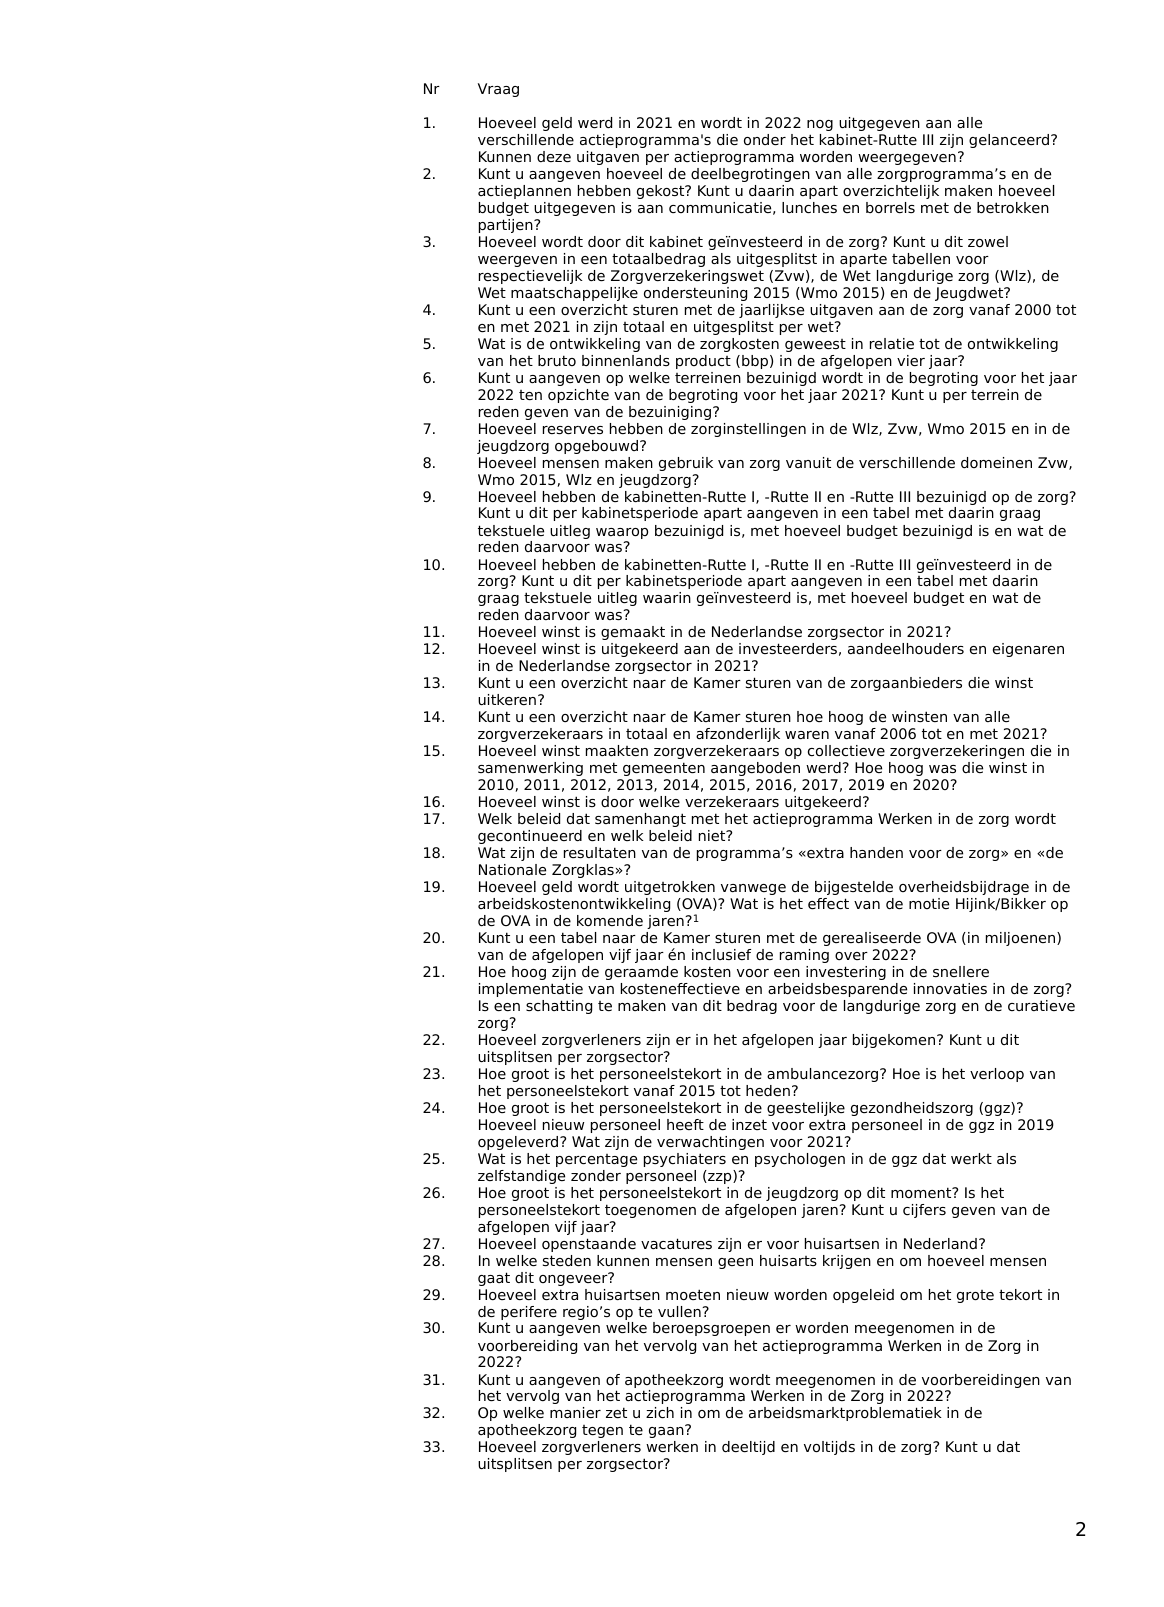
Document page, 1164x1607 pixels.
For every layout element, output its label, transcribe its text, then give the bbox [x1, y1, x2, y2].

table_cell Hoeveel winst is gemaakt in de Nederlandse zorgsector in 2021? [471, 624, 1087, 641]
table_cell Hoe hoog zijn de geraamde kosten voor een investering in de snellere implementatie van kosteneffectieve en arbeidsbesparende innovaties in de zorg? Is een schatting te maken van dit bedrag voor de langdurige zorg en de curatieve zorg? [471, 964, 1087, 1032]
table_cell 3. [422, 234, 471, 302]
table_cell Hoeveel geld werd in 2021 en wordt in 2022 nog uitgegeven aan alle verschillende actieprogramma's die onder het kabinet-Rutte III zijn gelanceerd? Kunnen deze uitgaven per actieprogramma worden weergegeven? [471, 115, 1087, 166]
table_cell 11. [422, 624, 471, 641]
table_cell 25. [422, 1151, 471, 1184]
table_cell 16. [422, 794, 471, 811]
table_cell 7. [422, 421, 471, 454]
table_cell Kunt u aangeven op welke terreinen bezuinigd wordt in de begroting voor het jaar 2022 ten opzichte van de begroting voor het jaar 2021? Kunt u per terrein de reden geven van de bezuiniging? [471, 370, 1087, 421]
table_cell Wat is de ontwikkeling van de zorgkosten geweest in relatie tot de ontwikkeling van het bruto binnenlands product (bbp) in de afgelopen vier jaar? [471, 336, 1087, 369]
table_cell Kunt u aangeven welke beroepsgroepen er worden meegenomen in de voorbereiding van het vervolg van het actieprogramma Werken in de Zorg in 2022? [471, 1320, 1087, 1371]
table_cell Kunt u een overzicht naar de Kamer sturen hoe hoog de winsten van alle zorgverzekeraars in totaal en afzonderlijk waren vanaf 2006 tot en met 2021? [471, 709, 1087, 743]
table_cell 17. [422, 811, 471, 845]
table_cell Kunt u een tabel naar de Kamer sturen met de gerealiseerde OVA (in miljoenen) van de afgelopen vijf jaar én inclusief de raming over 2022? [471, 930, 1087, 964]
table_cell 13. [422, 675, 471, 709]
table_cell Hoeveel zorgverleners werken in deeltijd en voltijds in de zorg? Kunt u dat uitsplitsen per zorgsector? [471, 1439, 1087, 1473]
table_cell Hoeveel winst maakten zorgverzekeraars op collectieve zorgverzekeringen die in samenwerking met gemeenten aangeboden werd? Hoe hoog was die winst in 2010, 2011, 2012, 2013, 2014, 2015, 2016, 2017, 2019 en 2020? [471, 743, 1087, 794]
table_cell Kunt u aangeven of apotheekzorg wordt meegenomen in de voorbereidingen van het vervolg van het actieprogramma Werken in de Zorg in 2022? [471, 1371, 1087, 1405]
table_cell Hoeveel zorgverleners zijn er in het afgelopen jaar bijgekomen? Kunt u dit uitsplitsen per zorgsector? [471, 1032, 1087, 1066]
table_cell Hoeveel mensen maken gebruik van zorg vanuit de verschillende domeinen Zvw, Wmo 2015, Wlz en jeugdzorg? [471, 455, 1087, 488]
table_cell 20. [422, 930, 471, 964]
table_cell Hoeveel hebben de kabinetten-Rutte I, -Rutte II en -Rutte III geïnvesteerd in de zorg? Kunt u dit per kabinetsperiode apart aangeven in een tabel met daarin graag tekstuele uitleg waarin geïnvesteerd is, met hoeveel budget en wat de reden daarvoor was? [471, 556, 1087, 624]
table_cell Kunt u een overzicht sturen met de jaarlijkse uitgaven aan de zorg vanaf 2000 tot en met 2021 in zijn totaal en uitgesplitst per wet? [471, 302, 1087, 336]
table_cell 2. [422, 166, 471, 234]
table_cell Hoeveel winst is uitgekeerd aan de investeerders, aandeelhouders en eigenaren in de Nederlandse zorgsector in 2021? [471, 641, 1087, 675]
table_cell Hoe groot is het personeelstekort in de geestelijke gezondheidszorg (ggz)? Hoeveel nieuw personeel heeft de inzet voor extra personeel in de ggz in 2019 opgeleverd? Wat zijn de verwachtingen voor 2021? [471, 1100, 1087, 1151]
table_cell 19. [422, 879, 471, 930]
table_cell [422, 98, 471, 115]
table_cell Wat is het percentage psychiaters en psychologen in de ggz dat werkt als zelfstandige zonder personeel (zzp)? [471, 1151, 1087, 1184]
table_cell 28. [422, 1253, 471, 1286]
table_cell 4. [422, 302, 471, 336]
table_cell Hoeveel winst is door welke verzekeraars uitgekeerd? [471, 794, 1087, 811]
table_cell 10. [422, 556, 471, 624]
table_cell 14. [422, 709, 471, 743]
table_cell 9. [422, 489, 471, 556]
table_cell 32. [422, 1405, 471, 1439]
table_cell Wat zijn de resultaten van de programma’s «extra handen voor de zorg» en «de Nationale Zorgklas»? [471, 845, 1087, 879]
table_cell 33. [422, 1439, 471, 1473]
table_cell 31. [422, 1371, 471, 1405]
table_cell [471, 98, 1087, 115]
table_cell In welke steden kunnen mensen geen huisarts krijgen en om hoeveel mensen gaat dit ongeveer? [471, 1253, 1087, 1286]
table_cell 29. [422, 1286, 471, 1320]
table_cell 24. [422, 1100, 471, 1151]
table_cell Hoeveel openstaande vacatures zijn er voor huisartsen in Nederland? [471, 1236, 1087, 1252]
table_cell 26. [422, 1185, 471, 1236]
table_cell Op welke manier zet u zich in om de arbeidsmarktproblematiek in de apotheekzorg tegen te gaan? [471, 1405, 1087, 1439]
table_cell Hoe groot is het personeelstekort in de jeugdzorg op dit moment? Is het personeelstekort toegenomen de afgelopen jaren? Kunt u cijfers geven van de afgelopen vijf jaar? [471, 1185, 1087, 1236]
table_cell 21. [422, 964, 471, 1032]
table_cell 23. [422, 1066, 471, 1100]
table_cell Hoeveel wordt door dit kabinet geïnvesteerd in de zorg? Kunt u dit zowel weergeven in een totaalbedrag als uitgesplitst in aparte tabellen voor respectievelijk de Zorgverzekeringswet (Zvw), de Wet langdurige zorg (Wlz), de Wet maatschappelijke ondersteuning 2015 (Wmo 2015) en de Jeugdwet? [471, 234, 1087, 302]
table_header Vraag [471, 81, 1087, 98]
table_cell 22. [422, 1032, 471, 1066]
table_cell Hoeveel reserves hebben de zorginstellingen in de Wlz, Zvw, Wmo 2015 en in de jeugdzorg opgebouwd? [471, 421, 1087, 454]
table_cell Hoe groot is het personeelstekort in de ambulancezorg? Hoe is het verloop van het personeelstekort vanaf 2015 tot heden? [471, 1066, 1087, 1100]
table_header Nr [422, 81, 471, 98]
table_cell Kunt u een overzicht naar de Kamer sturen van de zorgaanbieders die winst uitkeren? [471, 675, 1087, 709]
table_cell Hoeveel extra huisartsen moeten nieuw worden opgeleid om het grote tekort in de perifere regio’s op te vullen? [471, 1286, 1087, 1320]
table_cell 27. [422, 1236, 471, 1252]
table_cell 1. [422, 115, 471, 166]
table_cell 5. [422, 336, 471, 369]
table_cell Welk beleid dat samenhangt met het actieprogramma Werken in de zorg wordt gecontinueerd en welk beleid niet? [471, 811, 1087, 845]
table_cell Hoeveel geld wordt uitgetrokken vanwege de bijgestelde overheidsbijdrage in de arbeidskostenontwikkeling (OVA)? Wat is het effect van de motie Hijink/Bikker op de OVA in de komende jaren?1 [471, 879, 1087, 930]
table_cell Kunt u aangeven hoeveel de deelbegrotingen van alle zorgprogramma’s en de actieplannen hebben gekost? Kunt u daarin apart overzichtelijk maken hoeveel budget uitgegeven is aan communicatie, lunches en borrels met de betrokken partijen? [471, 166, 1087, 234]
table_cell 18. [422, 845, 471, 879]
table_cell 30. [422, 1320, 471, 1371]
table_cell 6. [422, 370, 471, 421]
table_cell Hoeveel hebben de kabinetten-Rutte I, -Rutte II en -Rutte III bezuinigd op de zorg? Kunt u dit per kabinetsperiode apart aangeven in een tabel met daarin graag tekstuele uitleg waarop bezuinigd is, met hoeveel budget bezuinigd is en wat de reden daarvoor was? [471, 489, 1087, 556]
table_cell 15. [422, 743, 471, 794]
table_cell 8. [422, 455, 471, 488]
table_cell 12. [422, 641, 471, 675]
